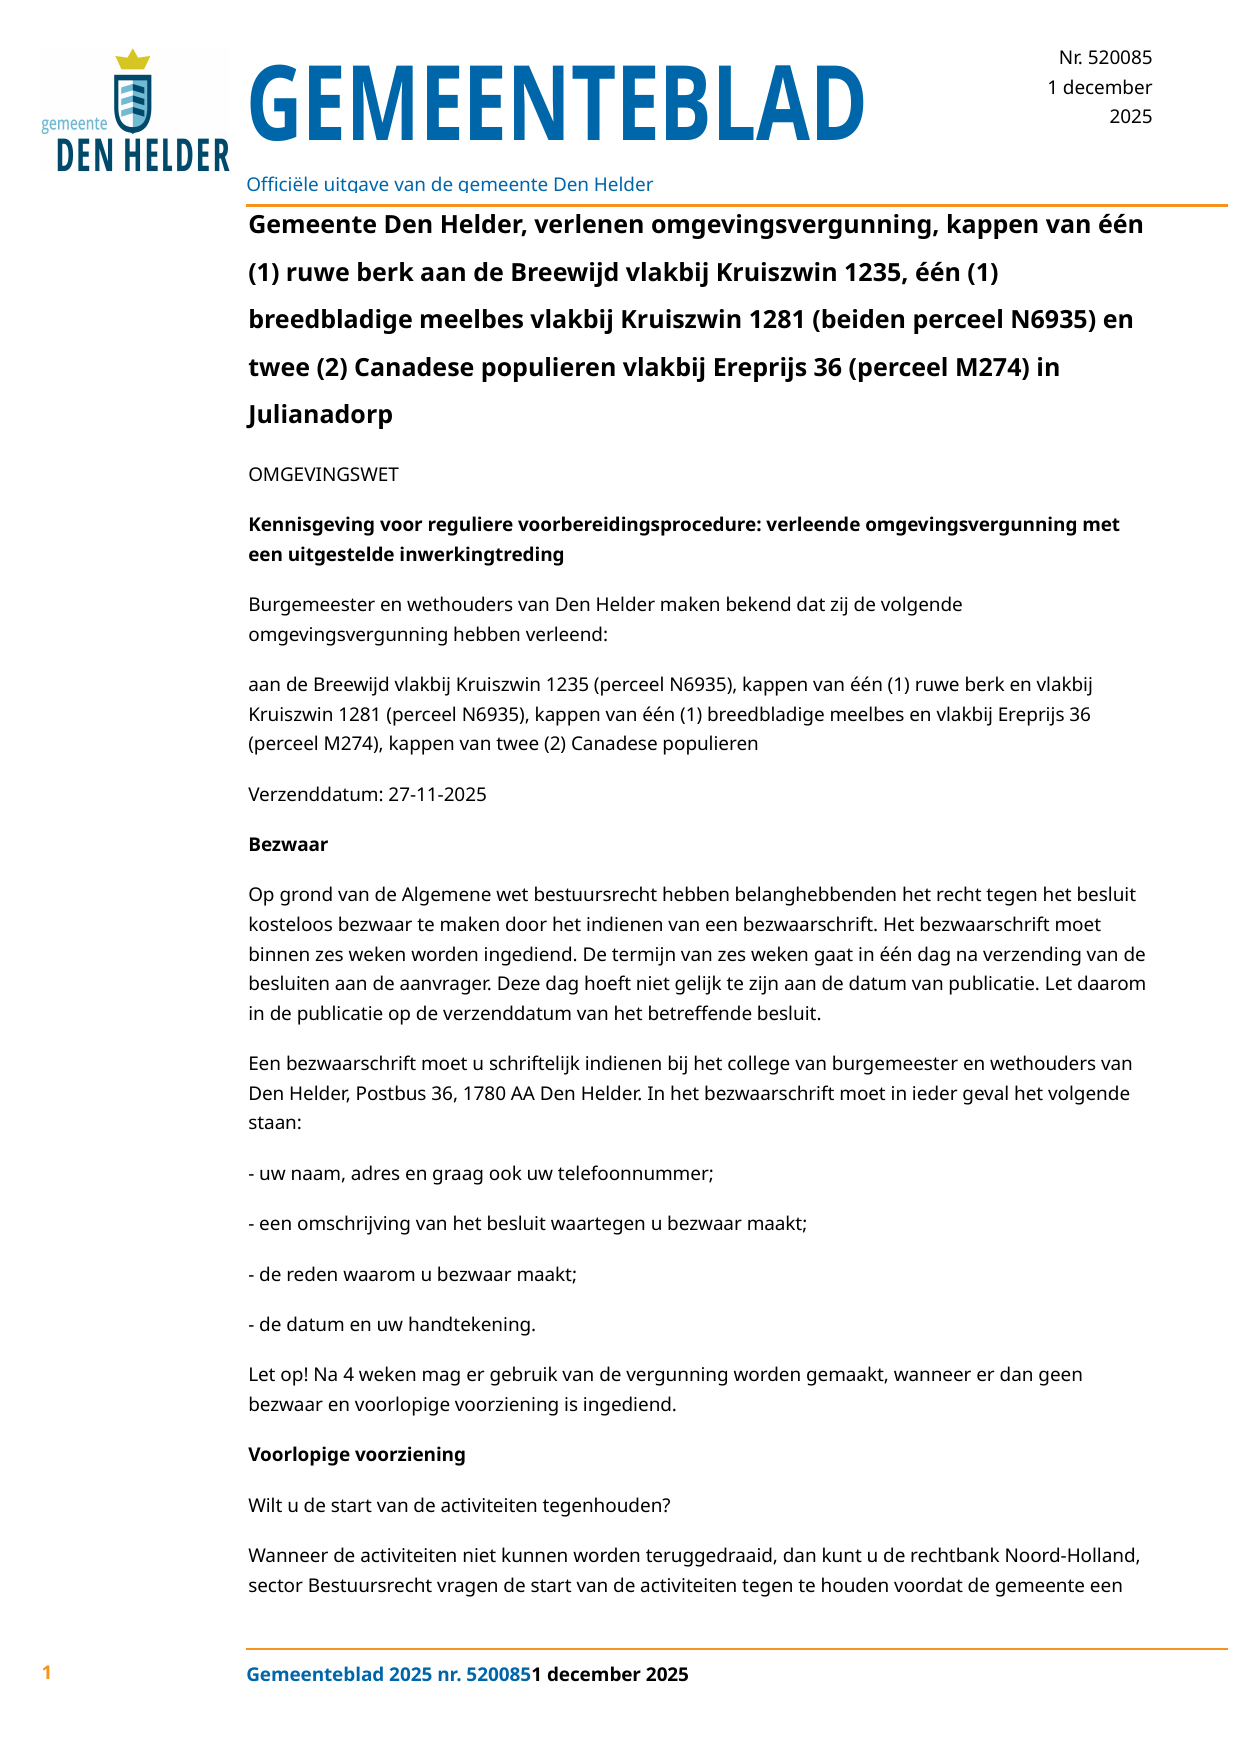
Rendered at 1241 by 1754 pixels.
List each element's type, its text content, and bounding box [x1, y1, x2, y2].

text Gemeente Den Helder, verlenen omgevingsvergunning, kappen van één (1) ruwe berk aan de Breewijd vlakbij Kruiszwin 1235, één (1) breedbladige meelbes vlakbij Kruiszwin 1281 (beiden perceel N6935) en twee (2) Canadese populieren vlakbij Ereprijs 36 (perceel M274) in Julianadorp [248, 207, 1152, 431]
text OMGEVINGSWET [248, 461, 1152, 486]
picture [182, 144, 187, 165]
picture [41, 47, 231, 172]
text Burgemeester en wethouders van Den Helder maken bekend dat zij de volgende omgevingsvergunning hebben verleend: [248, 591, 1152, 646]
picture [63, 144, 68, 165]
text - een omschrijving van het besluit waartegen u bezwaar maakt; [248, 1210, 1152, 1236]
text Voorlopige voorziening [248, 1442, 1152, 1467]
text - de datum en uw handtekening. [248, 1311, 1152, 1337]
text Verzenddatum: 27-11-2025 [248, 781, 1152, 806]
picture [130, 157, 135, 172]
text - uw naam, adres en graag ook uw telefoonnummer; [248, 1160, 1152, 1186]
text Een bezwaarschrift moet u schriftelijk indienen bij het college van burgemeester en wethouders van Den Helder, Postbus 36, 1780 AA Den Helder. In het bezwaarschrift moet in ieder geval het volgende staan: [248, 1050, 1152, 1135]
text aan de Breewijd vlakbij Kruiszwin 1235 (perceel N6935), kappen van één (1) ruwe berk en vlakbij Kruiszwin 1281 (perceel N6935), kappen van één (1) breedbladige meelbes en vlakbij Ereprijs 36 (perceel M274), kappen van twee (2) Canadese populieren [248, 671, 1152, 756]
text Wilt u de start van de activiteiten tegenhouden? [248, 1492, 1152, 1518]
text - de reden waarom u bezwaar maakt; [248, 1261, 1152, 1286]
text Op grond van de Algemene wet bestuursrecht hebben belanghebbenden het recht tegen het besluit kosteloos bezwaar te maken door het indienen van een bezwaarschrift. Het bezwaarschrift moet binnen zes weken worden ingediend. De termijn van zes weken gaat in één dag na verzending van de besluiten aan de aanvrager. Deze dag hoeft niet gelijk te zijn aan de datum van publicatie. Let daarom in de publicatie op de verzenddatum van het betreffende besluit. [248, 882, 1152, 1026]
text Let op! Na 4 weken mag er gebruik van de vergunning worden gemaakt, wanneer er dan geen bezwaar en voorlopige voorziening is ingediend. [248, 1362, 1152, 1417]
text Kennisgeving voor reguliere voorbereidingsprocedure: verleende omgevingsvergunning met een uitgestelde inwerkingtreding [248, 511, 1152, 566]
picture [220, 160, 224, 172]
text Wanneer de activiteiten niet kunnen worden teruggedraaid, dan kunt u de rechtbank Noord-Holland, sector Bestuursrecht vragen de start van de activiteiten tegen te houden voordat de gemeente een [248, 1542, 1152, 1598]
picture [100, 154, 106, 172]
text Bezwaar [248, 831, 1152, 857]
